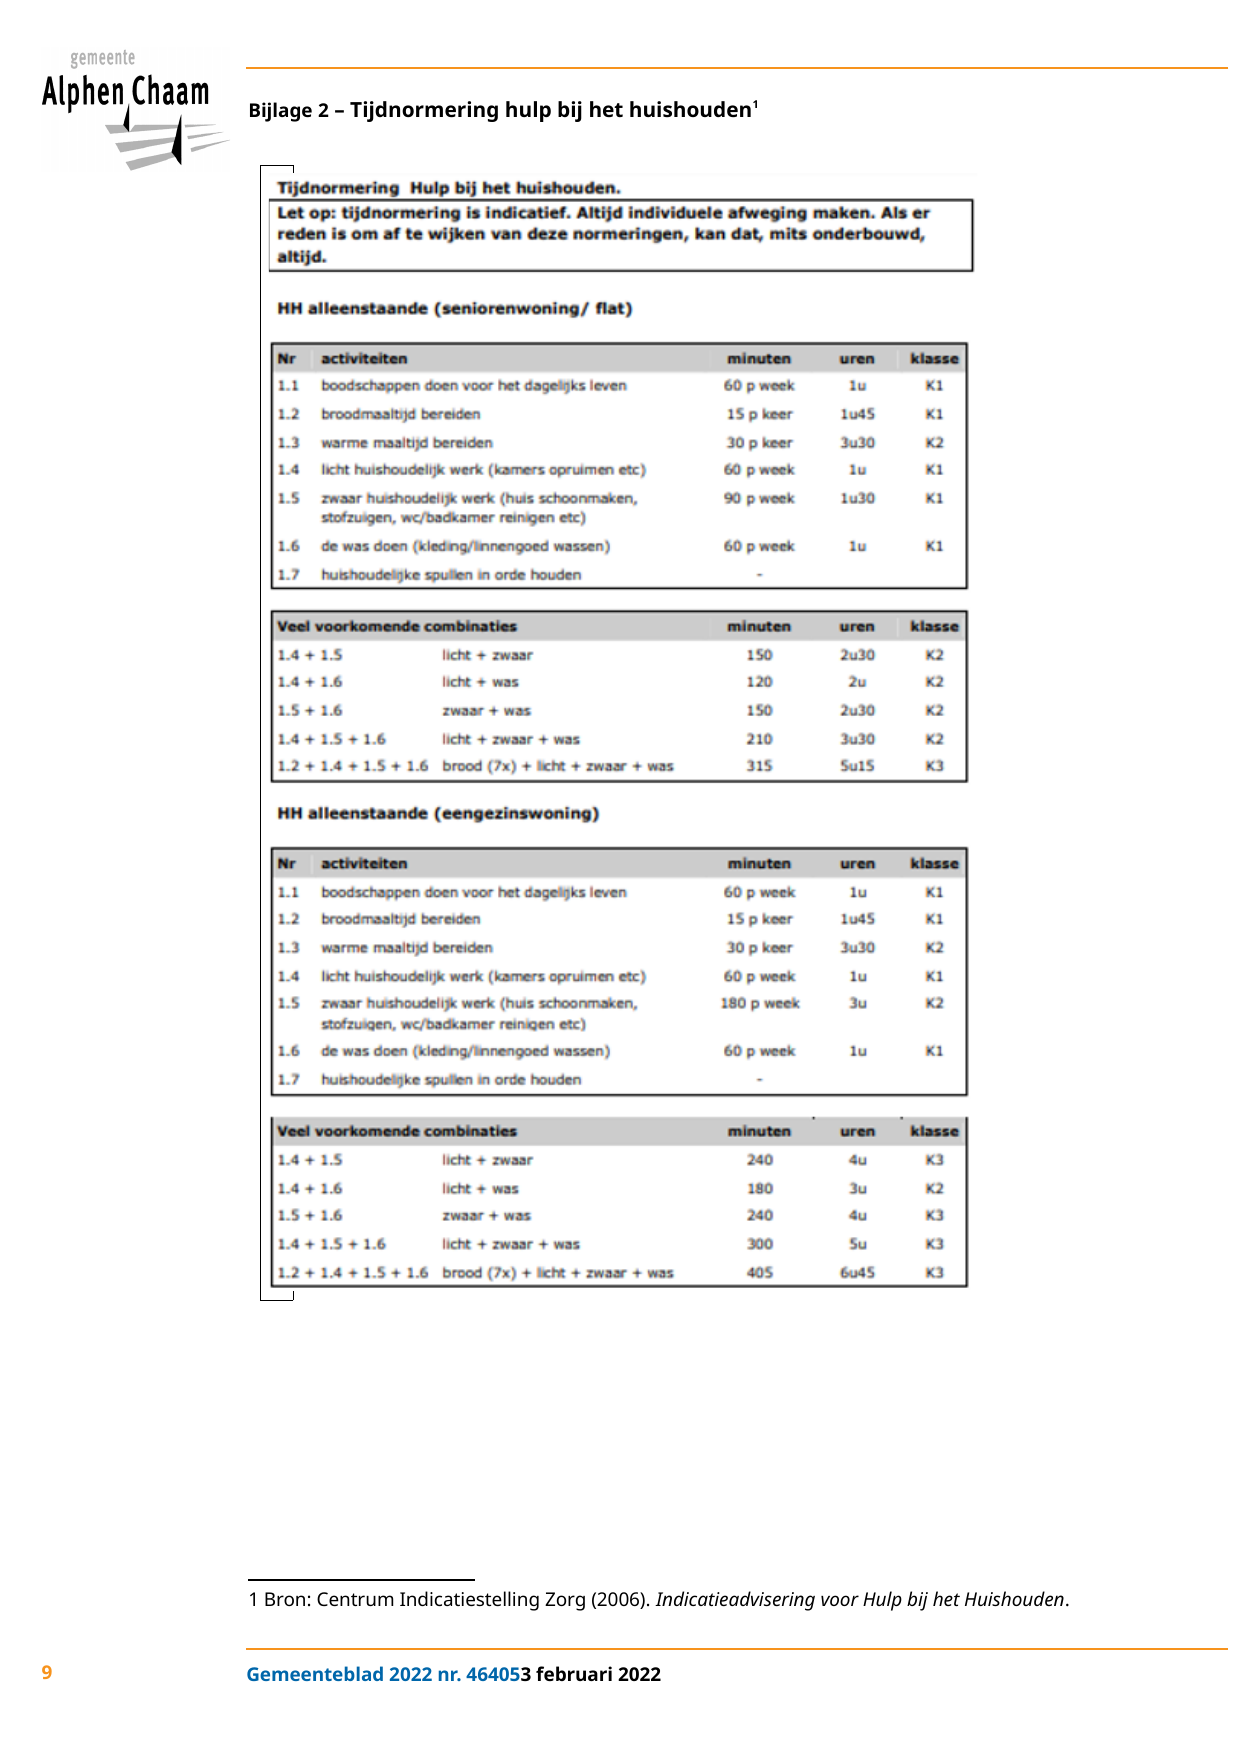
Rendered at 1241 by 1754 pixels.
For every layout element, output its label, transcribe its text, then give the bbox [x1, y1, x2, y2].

picture [268, 173, 978, 1291]
text Bijlage 2 – Tijdnormering hulp bij het huishouden [248, 95, 1152, 123]
picture [41, 47, 231, 172]
text Bron: Centrum Indicatiestelling Zorg (2006). Indicatieadvisering voor Hulp bij het Huishouden. [248, 1586, 1152, 1612]
